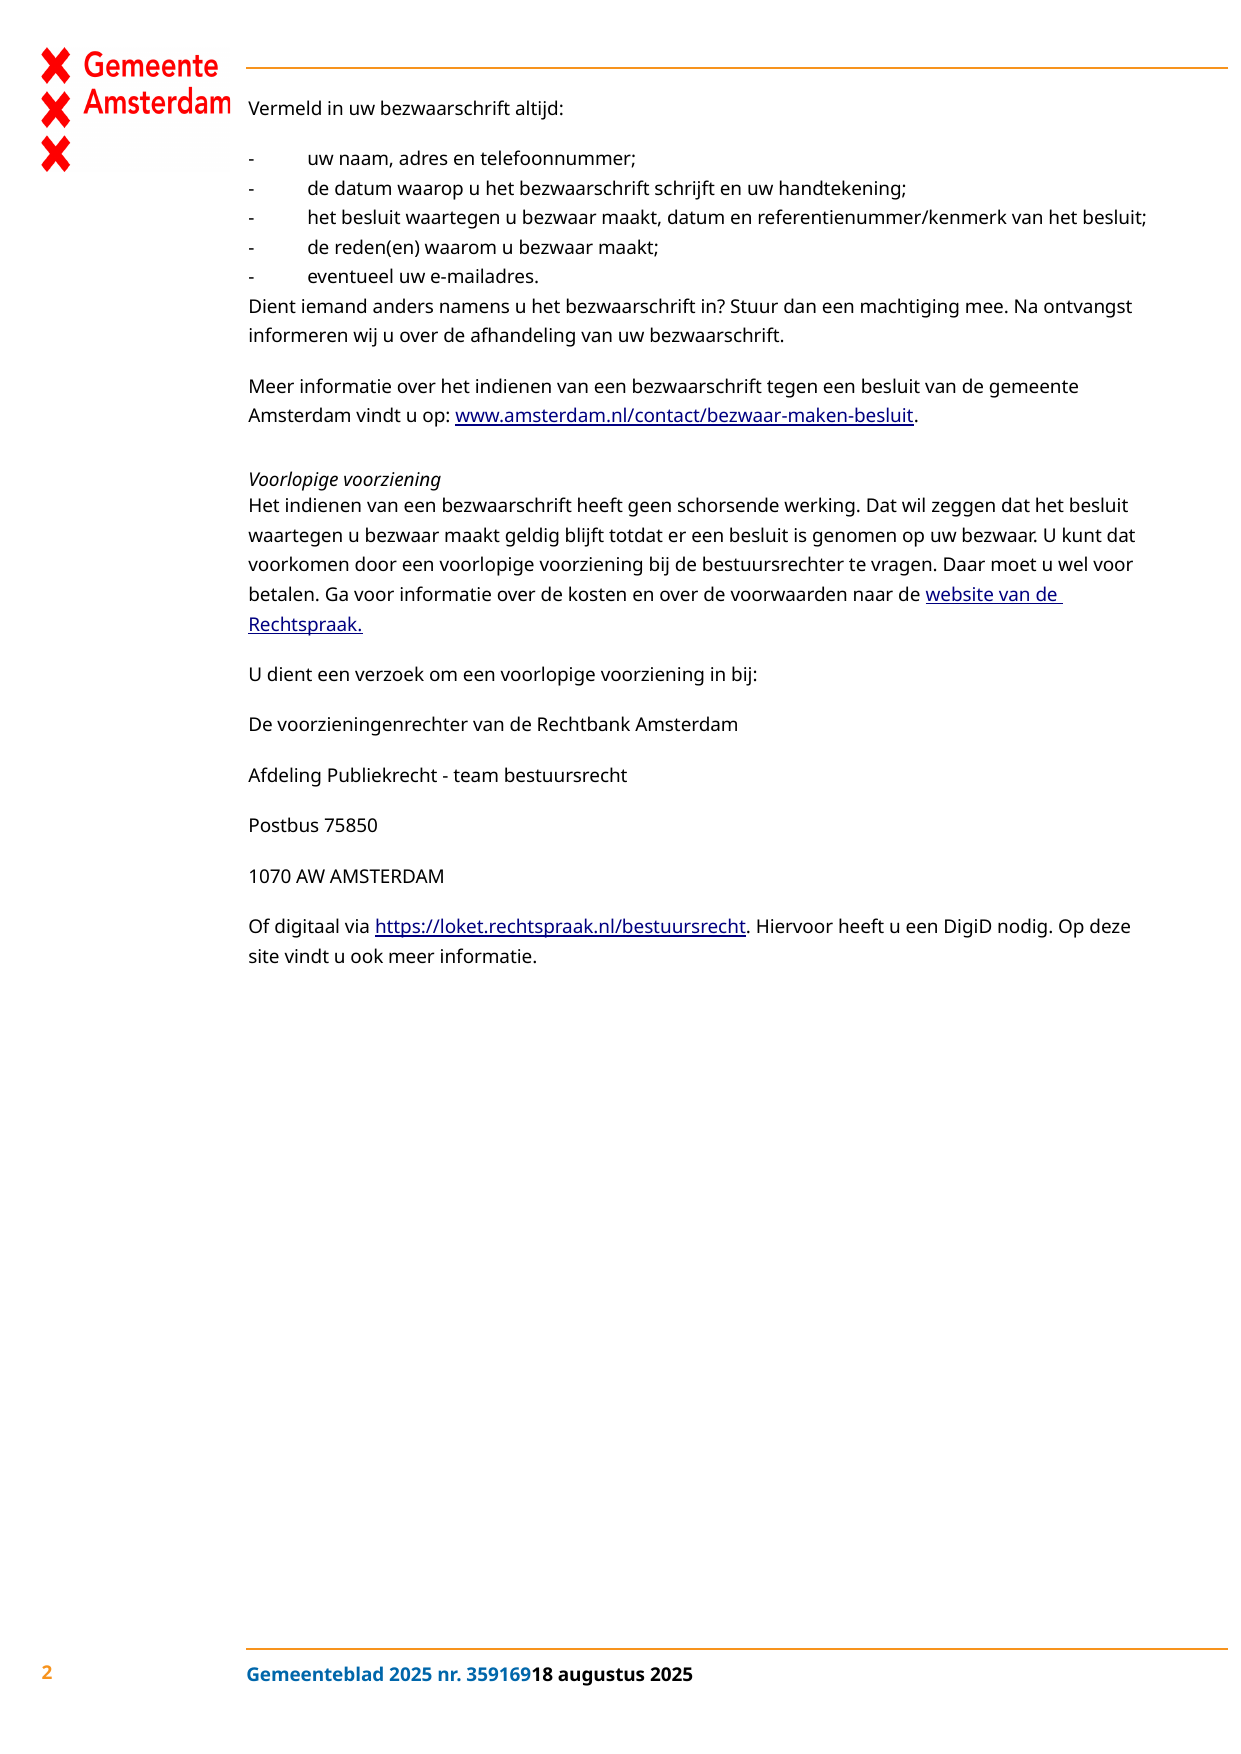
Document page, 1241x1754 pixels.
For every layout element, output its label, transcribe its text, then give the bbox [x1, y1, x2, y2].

text Voorlopige voorziening [248, 467, 1152, 492]
text Of digitaal via https://loket.rechtspraak.nl/bestuursrecht. Hiervoor heeft u een DigiD nodig. Op deze site vindt u ook meer informatie. [248, 913, 1152, 968]
list het besluit waartegen u bezwaar maakt, datum en referentienummer/kenmerk van het besluit; [248, 204, 1152, 230]
list uw naam, adres en telefoonnummer; [248, 145, 1152, 171]
picture [41, 47, 231, 172]
text Meer informatie over het indienen van een bezwaarschrift tegen een besluit van de gemeente Amsterdam vindt u op: www.amsterdam.nl/contact/bezwaar-maken-besluit. [248, 373, 1152, 428]
list de datum waarop u het bezwaarschrift schrijft en uw handtekening; [248, 175, 1152, 201]
text U dient een verzoek om een voorlopige voorziening in bij: [248, 661, 1152, 687]
text De voorzieningenrechter van de Rechtbank Amsterdam [248, 712, 1152, 737]
text Het indienen van een bezwaarschrift heeft geen schorsende werking. Dat wil zeggen dat het besluit waartegen u bezwaar maakt geldig blijft totdat er een besluit is genomen op uw bezwaar. U kunt dat voorkomen door een voorlopige voorziening bij de bestuursrechter te vragen. Daar moet u wel voor betalen. Ga voor informatie over de kosten en over de voorwaarden naar de website van de Rechtspraak. [248, 492, 1152, 636]
text 1070 AW AMSTERDAM [248, 863, 1152, 888]
text Afdeling Publiekrecht - team bestuursrecht [248, 762, 1152, 788]
text Vermeld in uw bezwaarschrift altijd: [248, 95, 1152, 121]
text Dient iemand anders namens u het bezwaarschrift in? Stuur dan een machtiging mee. Na ontvangst informeren wij u over de afhandeling van uw bezwaarschrift. [248, 293, 1152, 348]
text Postbus 75850 [248, 812, 1152, 838]
list eventueel uw e-mailadres. [248, 263, 1152, 289]
list de reden(en) waarom u bezwaar maakt; [248, 234, 1152, 260]
